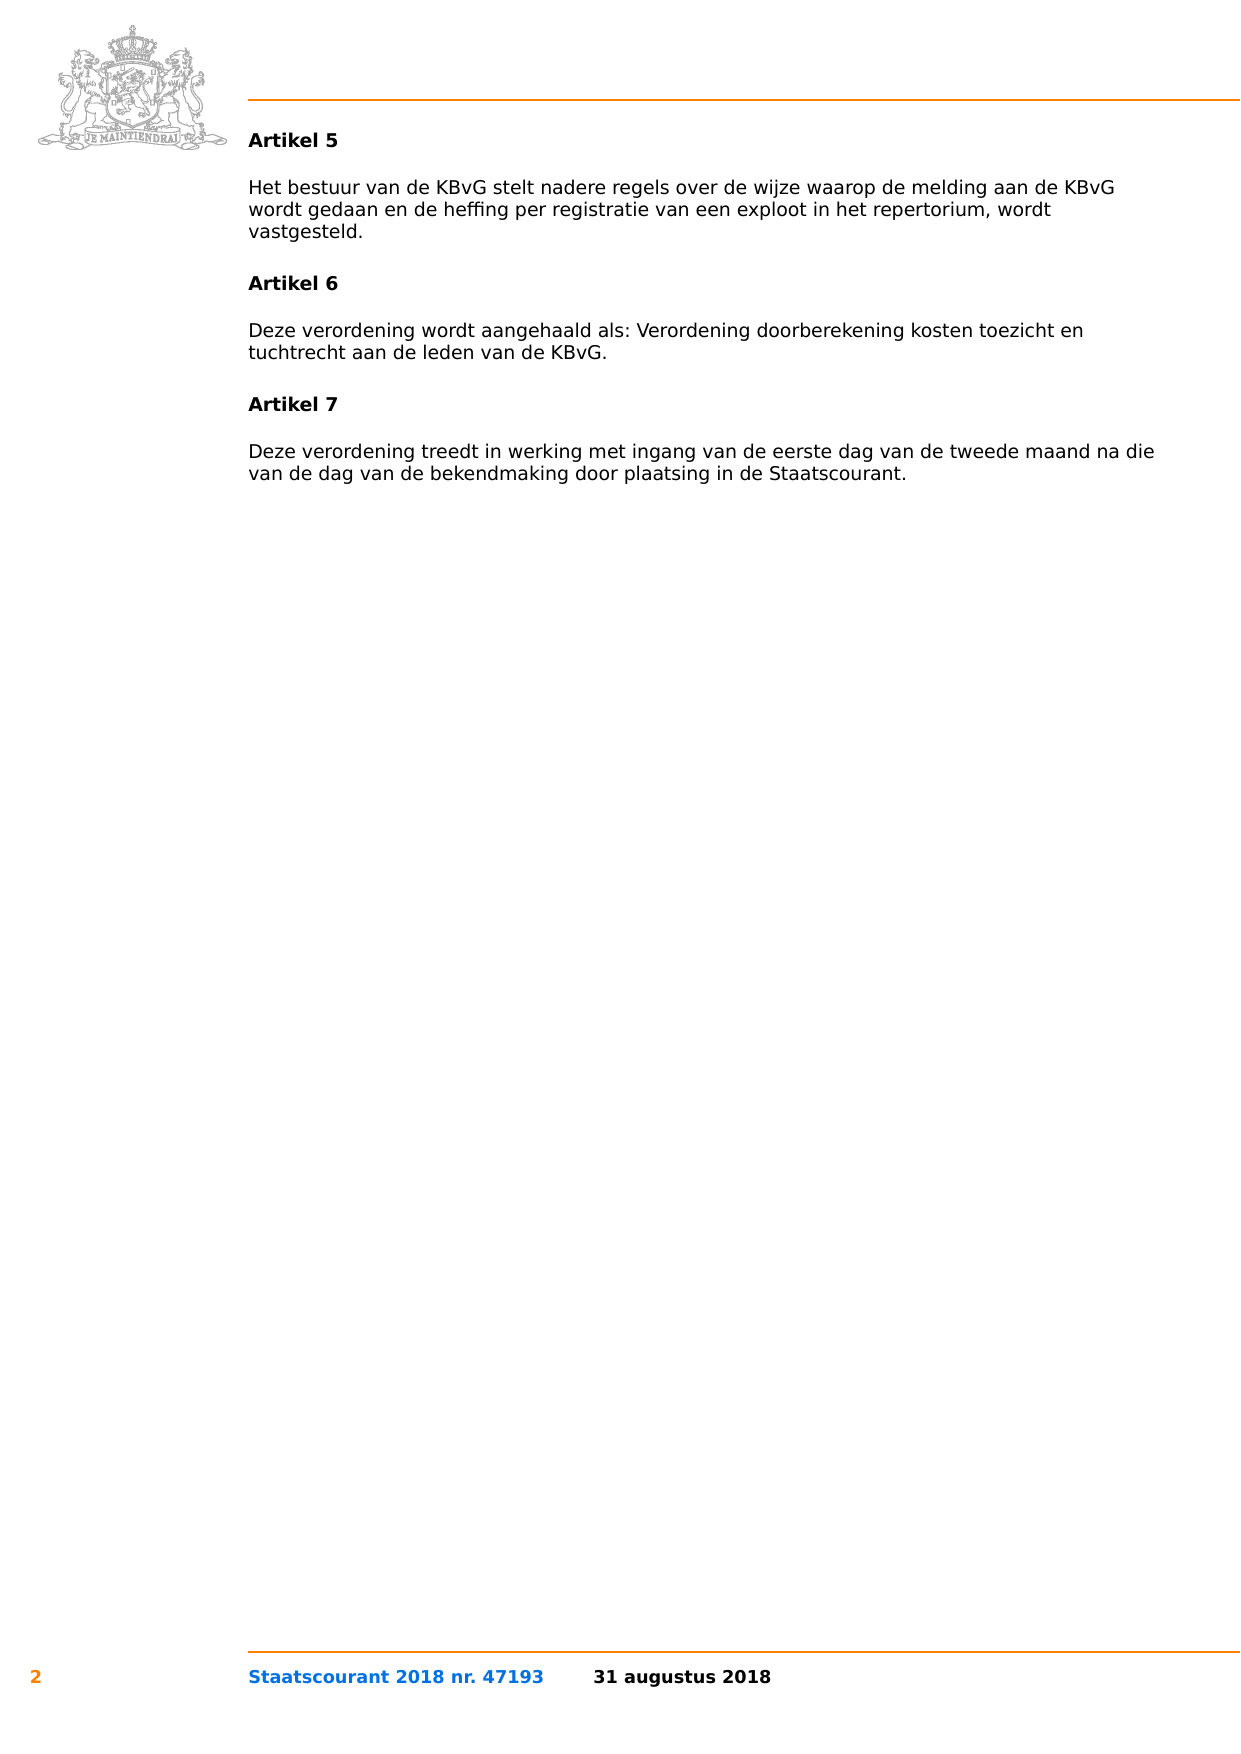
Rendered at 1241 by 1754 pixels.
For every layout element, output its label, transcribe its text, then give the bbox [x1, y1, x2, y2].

subtitle Artikel 7 [248, 394, 1163, 416]
picture [38, 25, 227, 150]
subtitle Artikel 5 [248, 130, 1163, 152]
subtitle Artikel 6 [248, 273, 1163, 295]
text Het bestuur van de KBvG stelt nadere regels over de wijze waarop de melding aan de KBvG wordt gedaan en de heffing per registratie van een exploot in het repertorium, wordt vastgesteld. [248, 177, 1163, 243]
text Deze verordening wordt aangehaald als: Verordening doorberekening kosten toezicht en tuchtrecht aan de leden van de KBvG. [248, 320, 1163, 364]
text Deze verordening treedt in werking met ingang van de eerste dag van de tweede maand na die van de dag van de bekendmaking door plaatsing in de Staatscourant. [248, 441, 1163, 485]
